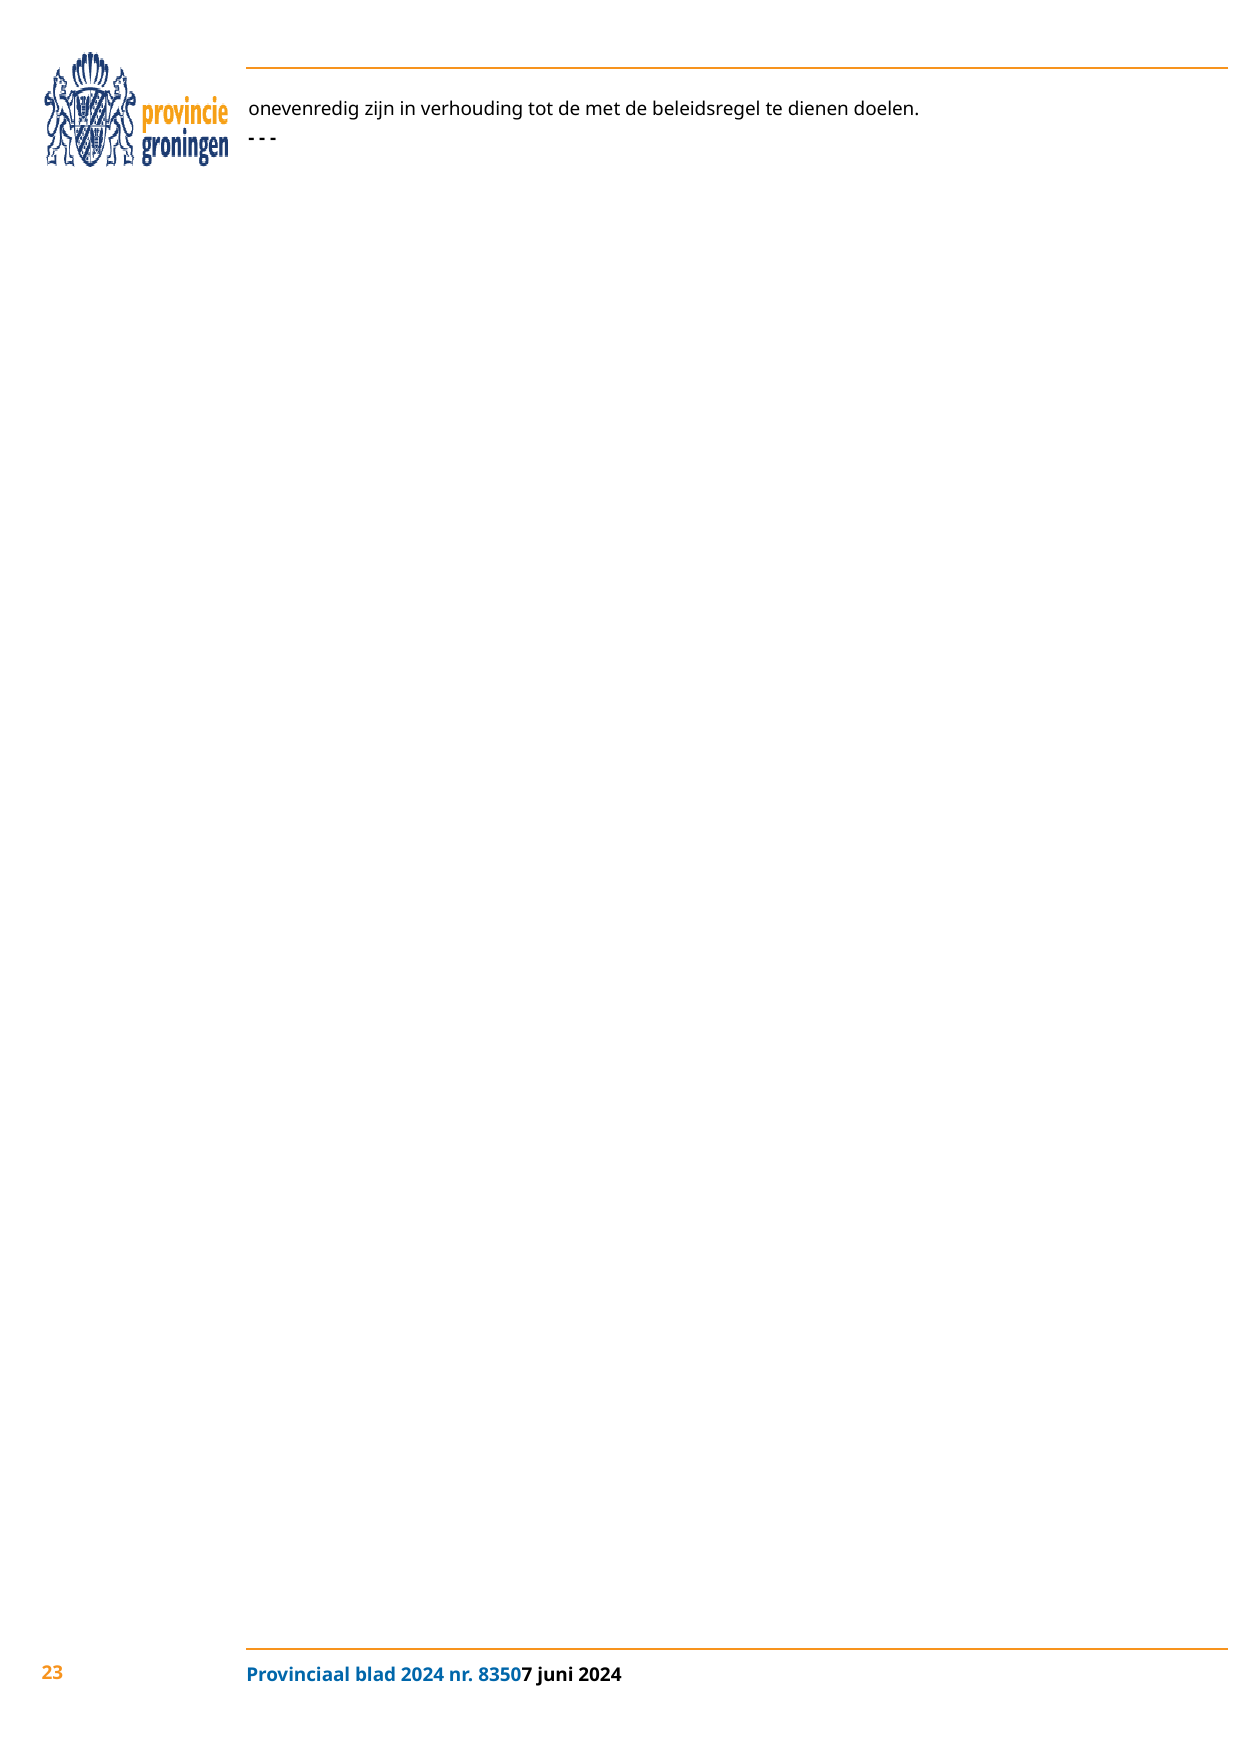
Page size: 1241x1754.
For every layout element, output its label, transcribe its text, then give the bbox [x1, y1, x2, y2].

picture [41, 47, 231, 172]
text - - - [248, 124, 1152, 150]
text onevenredig zijn in verhouding tot de met de beleidsregel te dienen doelen. [248, 95, 1152, 121]
